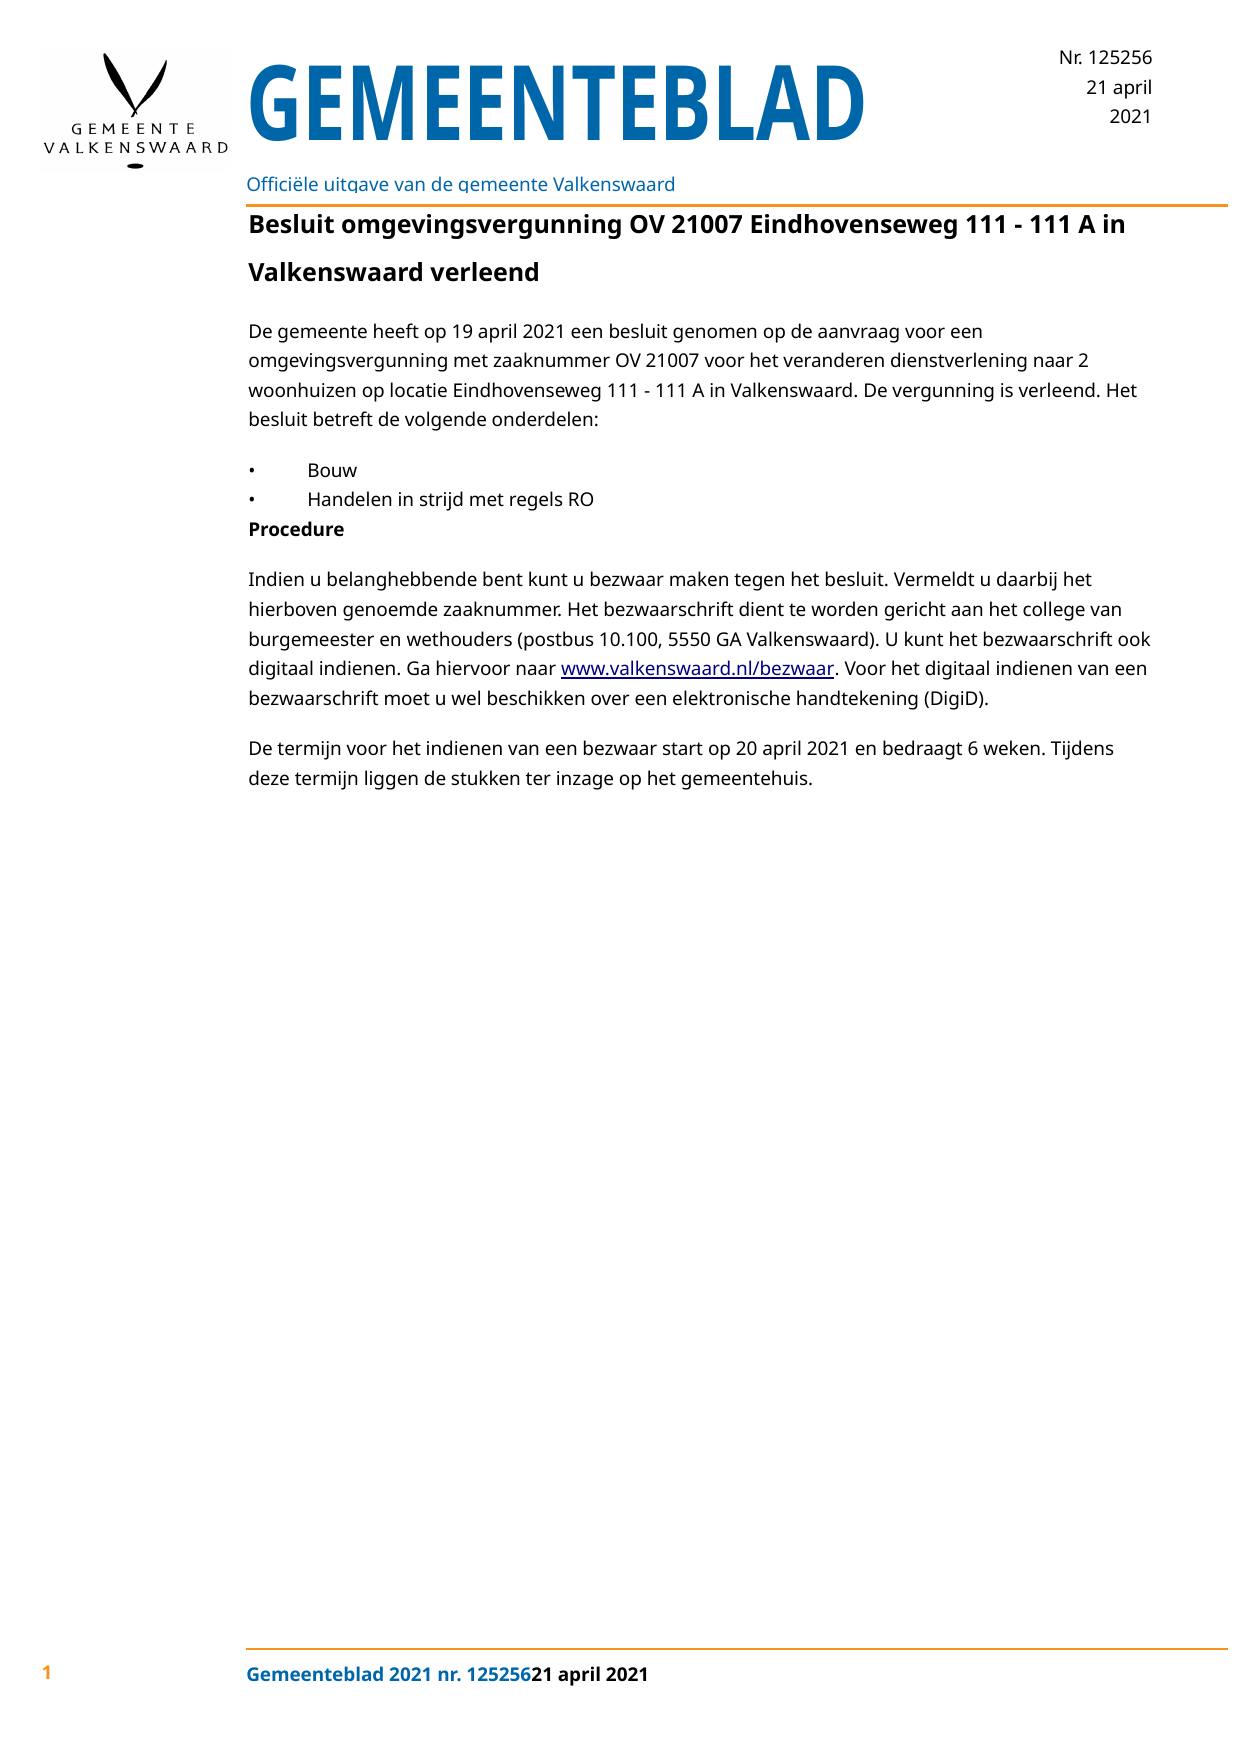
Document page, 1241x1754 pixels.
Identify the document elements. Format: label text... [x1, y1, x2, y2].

text Procedure [248, 516, 1152, 542]
list Bouw [248, 457, 1152, 483]
list Handelen in strijd met regels RO [248, 487, 1152, 512]
text Indien u belanghebbende bent kunt u bezwaar maken tegen het besluit. Vermeldt u daarbij het hierboven genoemde zaaknummer. Het bezwaarschrift dient te worden gericht aan het college van burgemeester en wethouders (postbus 10.100, 5550 GA Valkenswaard). U kunt het bezwaarschrift ook digitaal indienen. Ga hiervoor naar www.valkenswaard.nl/bezwaar. Voor het digitaal indienen van een bezwaarschrift moet u wel beschikken over een elektronische handtekening (DigiD). [248, 567, 1152, 711]
text Besluit omgevingsvergunning OV 21007 Eindhovenseweg 111 - 111 A in Valkenswaard verleend [248, 207, 1152, 288]
text De gemeente heeft op 19 april 2021 een besluit genomen op de aanvraag voor een omgevingsvergunning met zaaknummer OV 21007 voor het veranderen dienstverlening naar 2 woonhuizen op locatie Eindhovenseweg 111 - 111 A in Valkenswaard. De vergunning is verleend. Het besluit betreft de volgende onderdelen: [248, 318, 1152, 432]
text De termijn voor het indienen van een bezwaar start op 20 april 2021 en bedraagt 6 weken. Tijdens deze termijn liggen de stukken ter inzage op het gemeentehuis. [248, 735, 1152, 791]
picture [41, 47, 231, 172]
